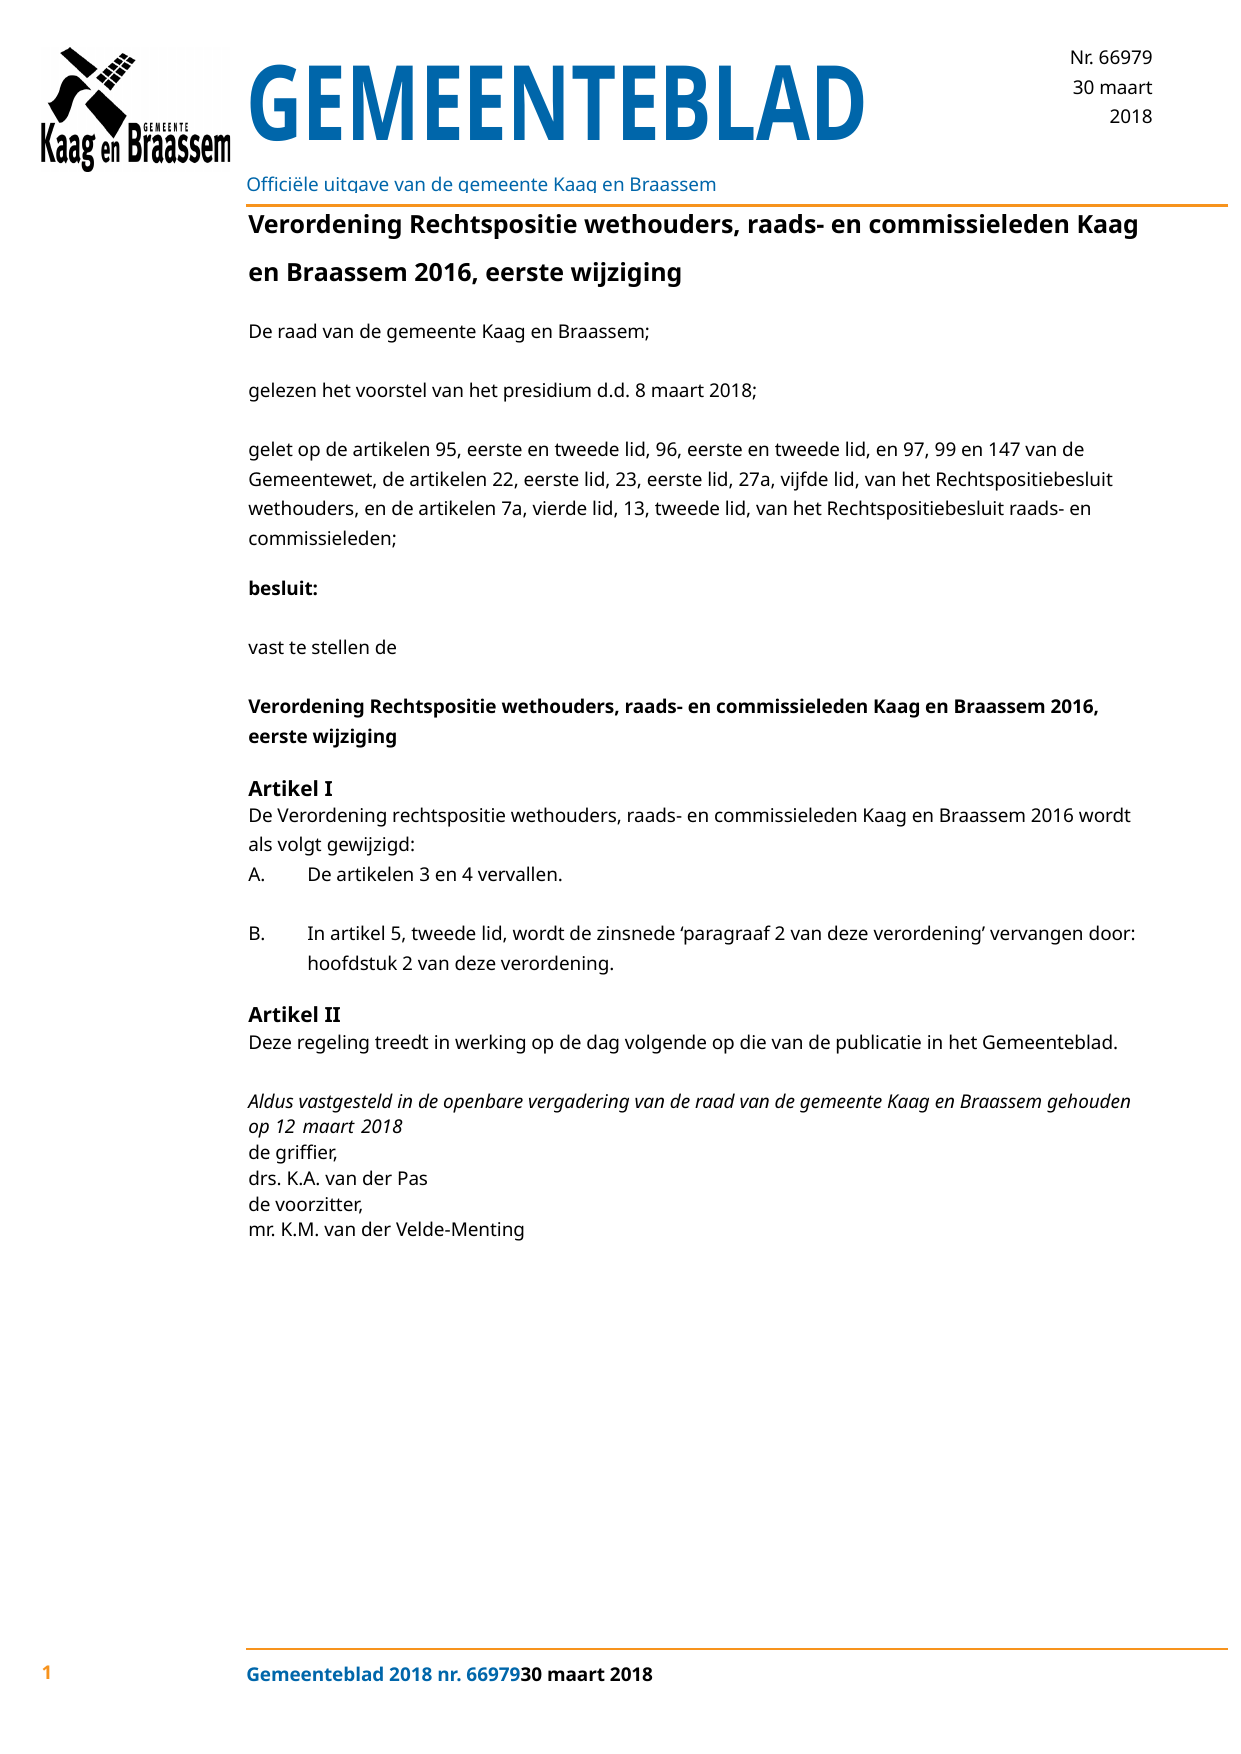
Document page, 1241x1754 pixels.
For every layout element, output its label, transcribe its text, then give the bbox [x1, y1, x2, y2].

text Artikel I [248, 774, 1152, 802]
text de voorzitter, [248, 1191, 1152, 1217]
text Verordening Rechtspositie wethouders, raads- en commissieleden Kaag en Braassem 2016, eerste wijziging [248, 694, 1152, 749]
text Verordening Rechtspositie wethouders, raads- en commissieleden Kaag en Braassem 2016, eerste wijziging [248, 207, 1152, 288]
text De Verordening rechtspositie wethouders, raads- en commissieleden Kaag en Braassem 2016 wordt als volgt gewijzigd: [248, 802, 1152, 857]
text De raad van de gemeente Kaag en Braassem; [248, 318, 1152, 344]
list In artikel 5, tweede lid, wordt de zinsnede ‘paragraaf 2 van deze verordening’ vervangen door: hoofdstuk 2 van deze verordening. [248, 920, 1152, 976]
text besluit: [248, 575, 1152, 601]
text Deze regeling treedt in werking op de dag volgende op die van de publicatie in het Gemeenteblad. [248, 1029, 1152, 1054]
text de griffier, [248, 1139, 1152, 1165]
text gelezen het voorstel van het presidium d.d. 8 maart 2018; [248, 377, 1152, 403]
text drs. K.A. van der Pas [248, 1165, 1152, 1191]
picture [41, 47, 231, 172]
list De artikelen 3 en 4 vervallen. [248, 861, 1152, 887]
text Aldus vastgesteld in de openbare vergadering van de raad van de gemeente Kaag en Braassem gehouden op 12 maart 2018 [248, 1088, 1152, 1139]
text vast te stellen de [248, 634, 1152, 660]
text mr. K.M. van der Velde-Menting [248, 1217, 1152, 1242]
text Artikel II [248, 1000, 1152, 1029]
text gelet op de artikelen 95, eerste en tweede lid, 96, eerste en tweede lid, en 97, 99 en 147 van de Gemeentewet, de artikelen 22, eerste lid, 23, eerste lid, 27a, vijfde lid, van het Rechtspositiebesluit wethouders, en de artikelen 7a, vierde lid, 13, tweede lid, van het Rechtspositiebesluit raads- en commissieleden; [248, 436, 1152, 551]
